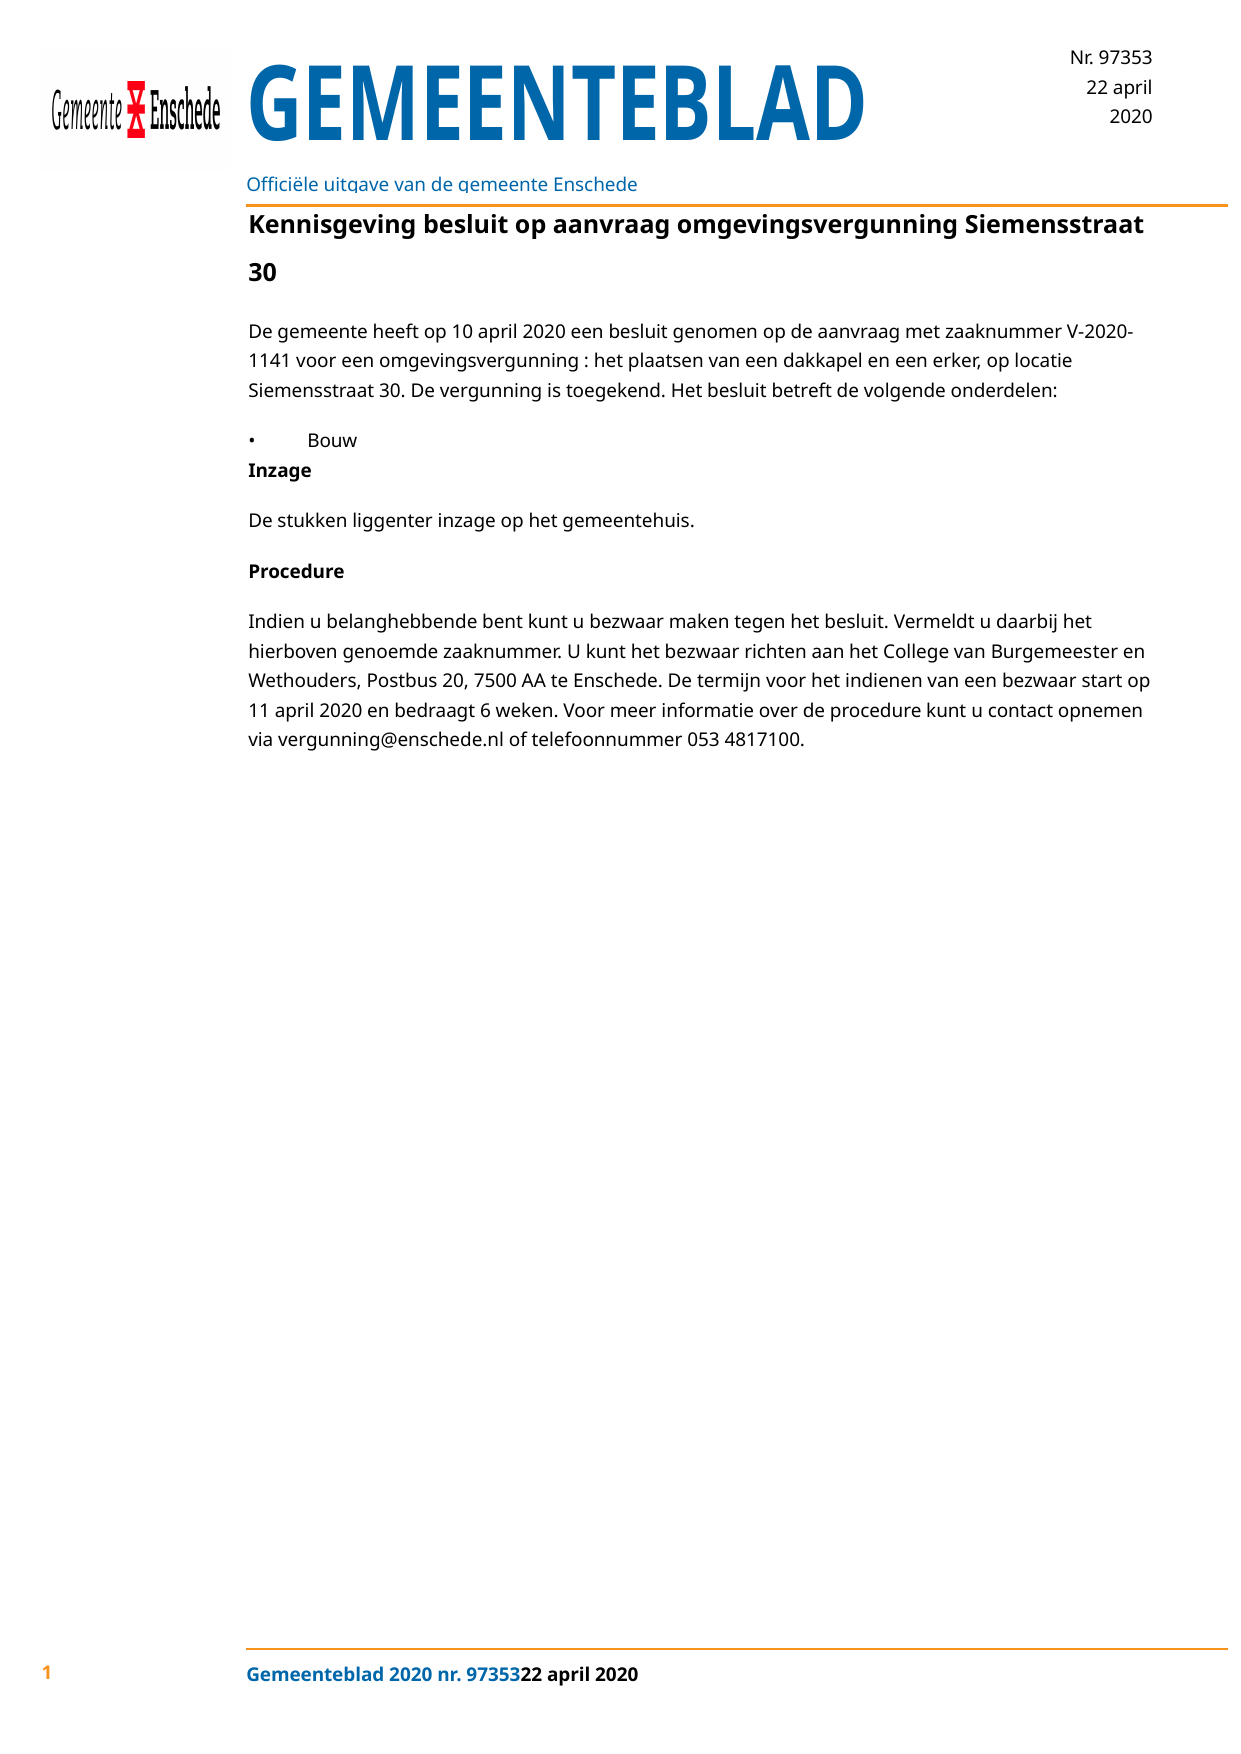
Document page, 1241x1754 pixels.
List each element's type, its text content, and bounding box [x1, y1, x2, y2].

text Inzage [248, 457, 1152, 483]
text Indien u belanghebbende bent kunt u bezwaar maken tegen het besluit. Vermeldt u daarbij het hierboven genoemde zaaknummer. U kunt het bezwaar richten aan het College van Burgemees­ter en Wethouders, Postbus 20, 7500 AA te Enschede. De termijn voor het indienen van een bezwaar start op 11 april 2020 en bedraagt 6 weken. Voor meer informatie over de procedure kunt u contact opnemen via vergunning@enschede.nl of telefoonnummer 053 4817100. [248, 608, 1152, 752]
list Bouw [248, 427, 1152, 453]
text De stukken liggenter inzage op het gemeentehuis. [248, 507, 1152, 533]
text De gemeente heeft op 10 april 2020 een besluit genomen op de aanvraag met zaaknummer V-2020-1141 voor een omgevingsvergunning : het plaatsen van een dakkapel en een erker, op locatie Siemensstraat 30. De vergunning is toegekend. Het besluit betreft de volgende onderdelen: [248, 318, 1152, 403]
picture [41, 47, 231, 172]
text Procedure [248, 558, 1152, 584]
text Kennisgeving besluit op aanvraag omgevingsvergunning Siemensstraat 30 [248, 207, 1152, 288]
